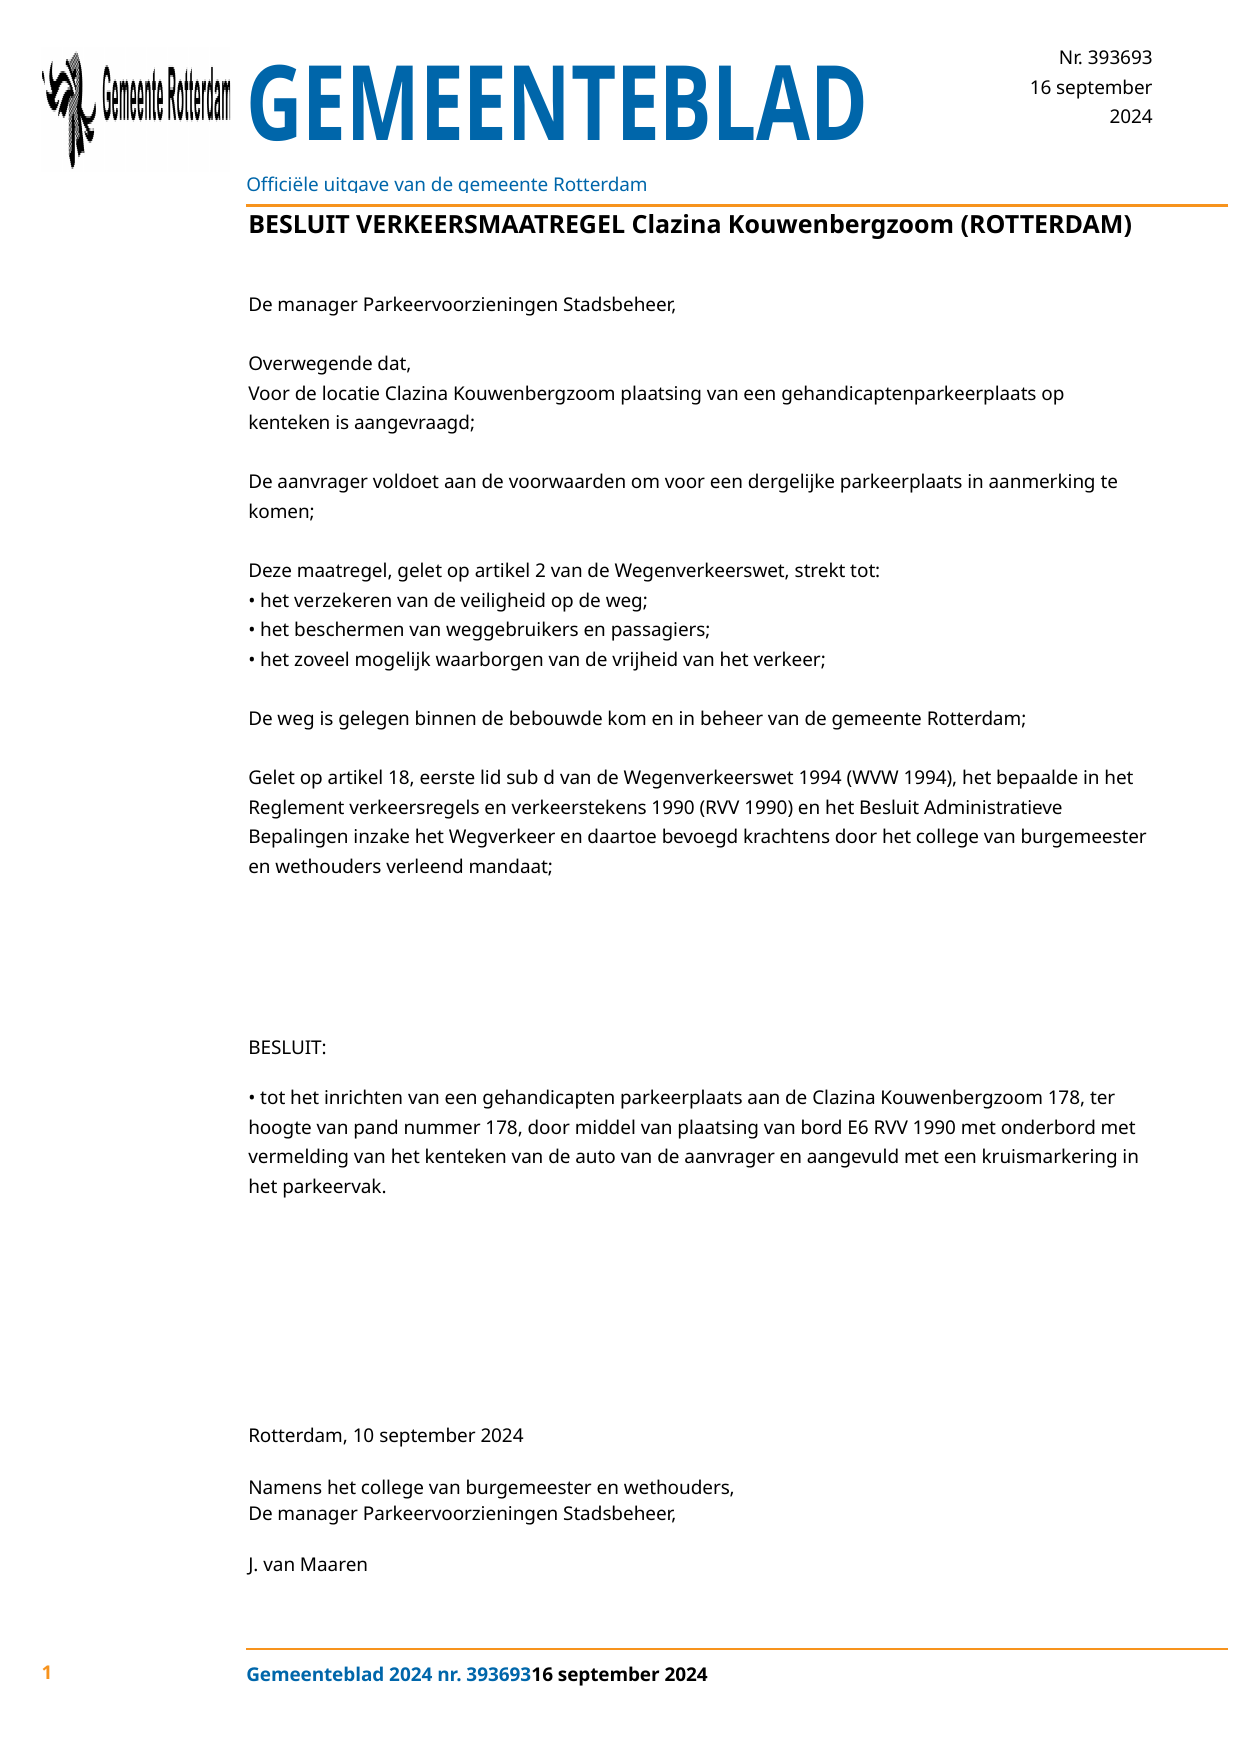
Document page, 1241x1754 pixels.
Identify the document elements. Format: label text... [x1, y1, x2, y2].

text BESLUIT VERKEERSMAATREGEL Clazina Kouwenbergzoom (ROTTERDAM) [248, 207, 1152, 241]
text BESLUIT: [248, 1034, 1152, 1060]
text Overwegende dat, [248, 350, 1152, 376]
text De manager Parkeervoorzieningen Stadsbeheer, [248, 1500, 1152, 1526]
text • het verzekeren van de veiligheid op de weg; [248, 587, 1152, 613]
text Gelet op artikel 18, eerste lid sub d van de Wegenverkeerswet 1994 (WVW 1994), het bepaalde in het Reglement verkeersregels en verkeerstekens 1990 (RVV 1990) en het Besluit Administratieve Bepalingen inzake het Wegverkeer en daartoe bevoegd krachtens door het college van burgemeester en wethouders verleend mandaat; [248, 764, 1152, 879]
text • het beschermen van weggebruikers en passagiers; [248, 616, 1152, 642]
picture [41, 47, 231, 172]
text De aanvrager voldoet aan de voorwaarden om voor een dergelijke parkeerplaats in aanmerking te komen; [248, 468, 1152, 524]
text Deze maatregel, gelet op artikel 2 van de Wegenverkeerswet, strekt tot: [248, 557, 1152, 583]
text De weg is gelegen binnen de bebouwde kom en in beheer van de gemeente Rotterdam; [248, 705, 1152, 731]
text De manager Parkeervoorzieningen Stadsbeheer, [248, 291, 1152, 317]
text • het zoveel mogelijk waarborgen van de vrijheid van het verkeer; [248, 646, 1152, 672]
text Namens het college van burgemeester en wethouders, [248, 1474, 1152, 1500]
text J. van Maaren [248, 1551, 1152, 1577]
text Rotterdam, 10 september 2024 [248, 1423, 1152, 1448]
text Voor de locatie Clazina Kouwenbergzoom plaatsing van een gehandicaptenparkeerplaats op kenteken is aangevraagd; [248, 380, 1152, 435]
text • tot het inrichten van een gehandicapten parkeerplaats aan de Clazina Kouwenbergzoom 178, ter hoogte van pand nummer 178, door middel van plaatsing van bord E6 RVV 1990 met onderbord met vermelding van het kenteken van de auto van de aanvrager en aangevuld met een kruismarkering in het parkeervak. [248, 1084, 1152, 1199]
